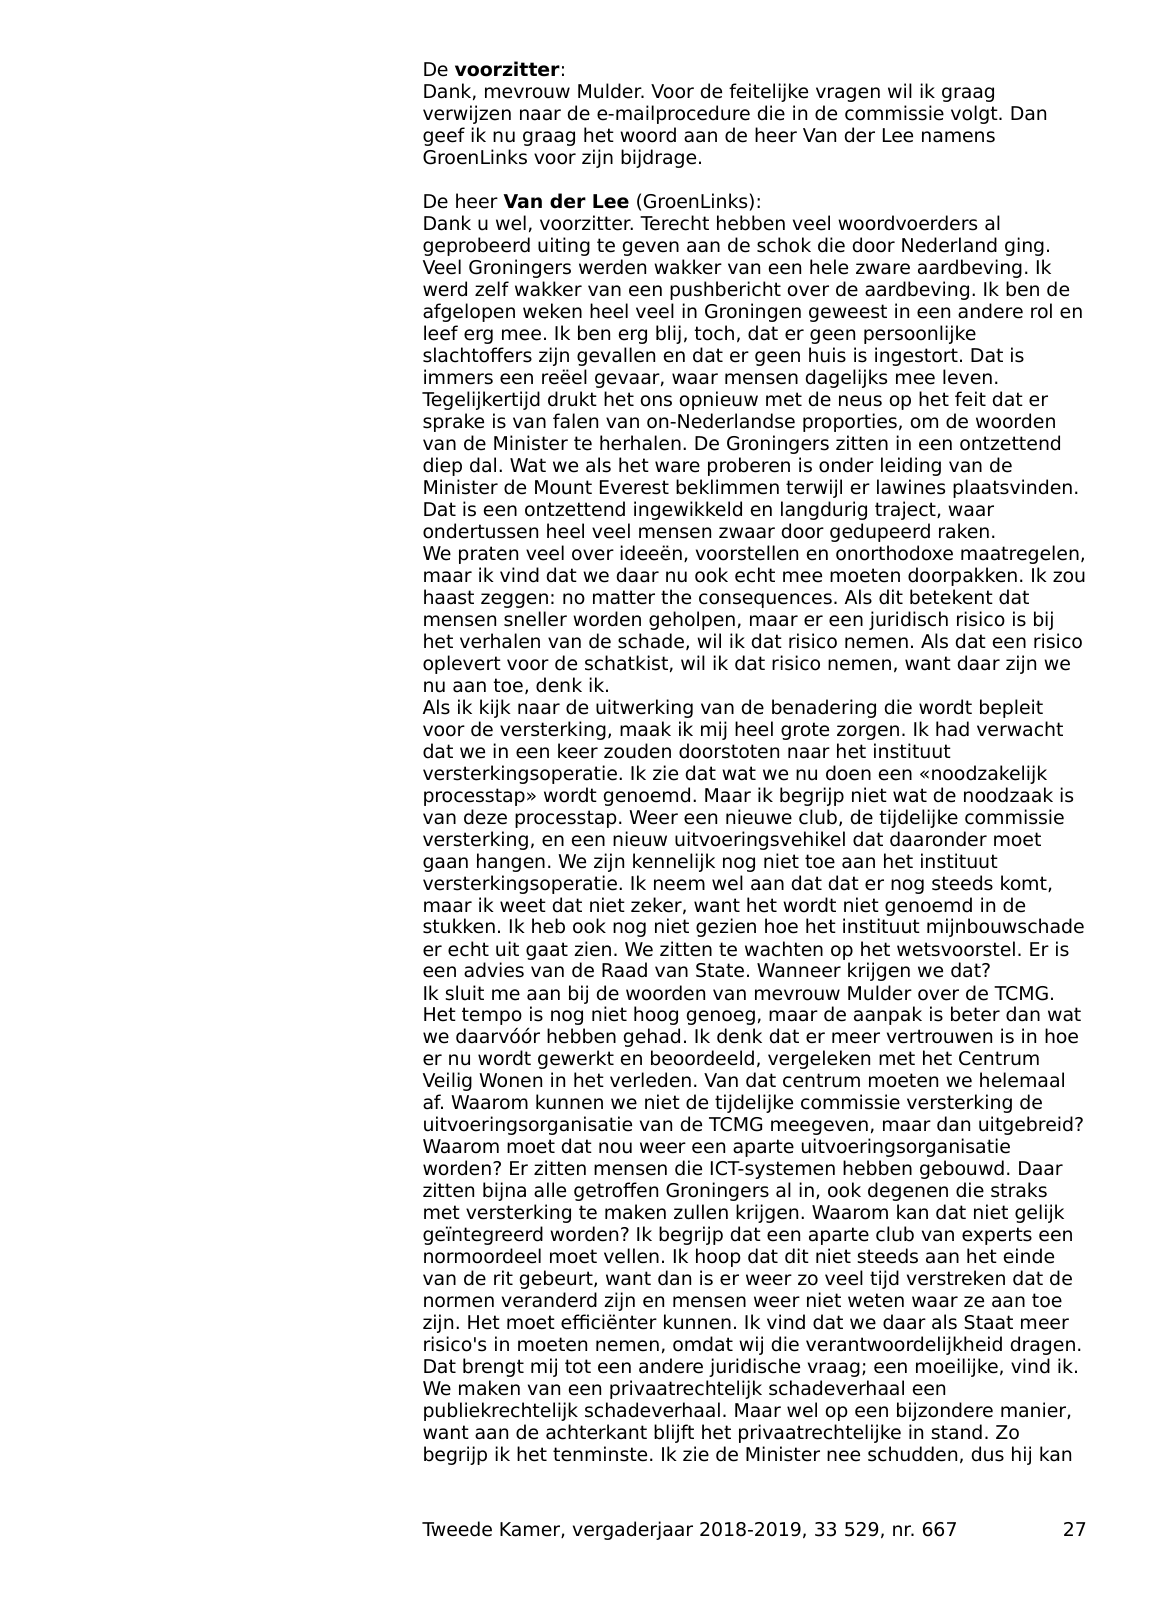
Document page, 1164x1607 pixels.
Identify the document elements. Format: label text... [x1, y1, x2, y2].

text De heer Van der Lee (GroenLinks): [422, 191, 1087, 213]
text De voorzitter: [422, 59, 1087, 81]
text Ik sluit me aan bij de woorden van mevrouw Mulder over de TCMG. Het tempo is nog niet hoog genoeg, maar de aanpak is beter dan wat we daarvóór hebben gehad. Ik denk dat er meer vertrouwen is in hoe er nu wordt gewerkt en beoordeeld, vergeleken met het Centrum Veilig Wonen in het verleden. Van dat centrum moeten we helemaal af. Waarom kunnen we niet de tijdelijke commissie versterking de uitvoeringsorganisatie van de TCMG meegeven, maar dan uitgebreid? Waarom moet dat nou weer een aparte uitvoeringsorganisatie worden? Er zitten mensen die ICT-systemen hebben gebouwd. Daar zitten bijna alle getroffen Groningers al in, ook degenen die straks met versterking te maken zullen krijgen. Waarom kan dat niet gelijk geïntegreerd worden? Ik begrijp dat een aparte club van experts een normoordeel moet vellen. Ik hoop dat dit niet steeds aan het einde van de rit gebeurt, want dan is er weer zo veel tijd verstreken dat de normen veranderd zijn en mensen weer niet weten waar ze aan toe zijn. Het moet efficiënter kunnen. Ik vind dat we daar als Staat meer risico's in moeten nemen, omdat wij die verantwoordelijkheid dragen. [422, 982, 1087, 1356]
text Dank u wel, voorzitter. Terecht hebben veel woordvoerders al geprobeerd uiting te geven aan de schok die door Nederland ging. Veel Groningers werden wakker van een hele zware aardbeving. Ik werd zelf wakker van een pushbericht over de aardbeving. Ik ben de afgelopen weken heel veel in Groningen geweest in een andere rol en leef erg mee. Ik ben erg blij, toch, dat er geen persoonlijke slachtoffers zijn gevallen en dat er geen huis is ingestort. Dat is immers een reëel gevaar, waar mensen dagelijks mee leven. Tegelijkertijd drukt het ons opnieuw met de neus op het feit dat er sprake is van falen van on-Nederlandse proporties, om de woorden van de Minister te herhalen. De Groningers zitten in een ontzettend diep dal. Wat we als het ware proberen is onder leiding van de Minister de Mount Everest beklimmen terwijl er lawines plaatsvinden. Dat is een ontzettend ingewikkeld en langdurig traject, waar ondertussen heel veel mensen zwaar door gedupeerd raken. [422, 213, 1087, 543]
text Als ik kijk naar de uitwerking van de benadering die wordt bepleit voor de versterking, maak ik mij heel grote zorgen. Ik had verwacht dat we in een keer zouden doorstoten naar het instituut versterkingsoperatie. Ik zie dat wat we nu doen een «noodzakelijk processtap» wordt genoemd. Maar ik begrijp niet wat de noodzaak is van deze processtap. Weer een nieuwe club, de tijdelijke commissie versterking, en een nieuw uitvoeringsvehikel dat daaronder moet gaan hangen. We zijn kennelijk nog niet toe aan het instituut versterkingsoperatie. Ik neem wel aan dat dat er nog steeds komt, maar ik weet dat niet zeker, want het wordt niet genoemd in de stukken. Ik heb ook nog niet gezien hoe het instituut mijnbouwschade er echt uit gaat zien. We zitten te wachten op het wetsvoorstel. Er is een advies van de Raad van State. Wanneer krijgen we dat? [422, 697, 1087, 982]
text We praten veel over ideeën, voorstellen en onorthodoxe maatregelen, maar ik vind dat we daar nu ook echt mee moeten doorpakken. Ik zou haast zeggen: no matter the consequences. Als dit betekent dat mensen sneller worden geholpen, maar er een juridisch risico is bij het verhalen van de schade, wil ik dat risico nemen. Als dat een risico oplevert voor de schatkist, wil ik dat risico nemen, want daar zijn we nu aan toe, denk ik. [422, 543, 1087, 697]
text Dat brengt mij tot een andere juridische vraag; een moeilijke, vind ik. We maken van een privaatrechtelijk schadeverhaal een publiekrechtelijk schadeverhaal. Maar wel op een bijzondere manier, want aan de achterkant blijft het privaatrechtelijke in stand. Zo begrijp ik het tenminste. Ik zie de Minister nee schudden, dus hij kan [422, 1356, 1087, 1466]
text Dank, mevrouw Mulder. Voor de feitelijke vragen wil ik graag verwijzen naar de e-mailprocedure die in de commissie volgt. Dan geef ik nu graag het woord aan de heer Van der Lee namens GroenLinks voor zijn bijdrage. [422, 81, 1087, 169]
